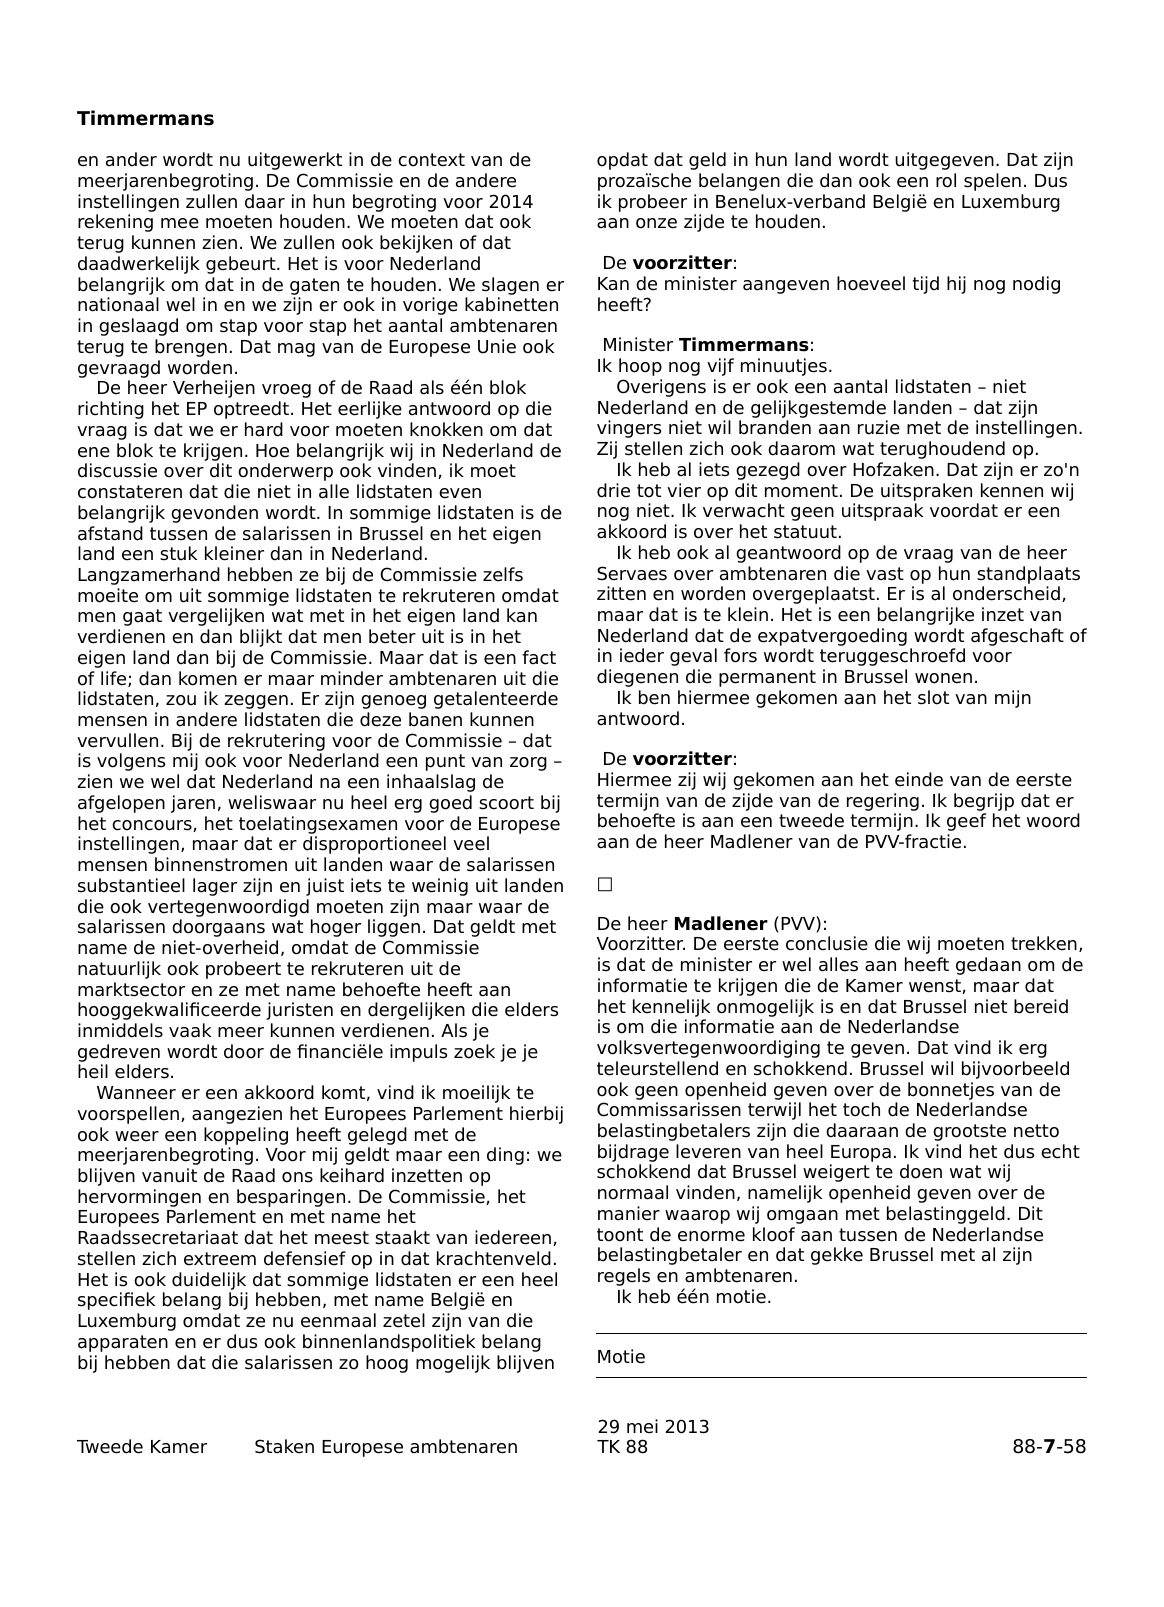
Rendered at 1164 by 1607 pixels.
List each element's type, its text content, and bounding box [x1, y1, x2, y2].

text □ [596, 873, 1087, 893]
text De heer Madlener (PVV): [596, 913, 1087, 934]
text De heer Verheijen vroeg of de Raad als één blok richting het EP optreedt. Het eerlijke antwoord op die vraag is dat we er hard voor moeten knokken om dat ene blok te krijgen. Hoe belangrijk wij in Nederland de discussie over dit onderwerp ook vinden, ik moet constateren dat die niet in alle lidstaten even belangrijk gevonden wordt. In sommige lidstaten is de afstand tussen de salarissen in Brussel en het eigen land een stuk kleiner dan in Nederland. Langzamerhand hebben ze bij de Commissie zelfs moeite om uit sommige lidstaten te rekruteren omdat men gaat vergelijken wat met in het eigen land kan verdienen en dan blijkt dat men beter uit is in het eigen land dan bij de Commissie. Maar dat is een fact of life; dan komen er maar minder ambtenaren uit die lidstaten, zou ik zeggen. Er zijn genoeg getalenteerde mensen in andere lidstaten die deze banen kunnen vervullen. Bij de rekrutering voor de Commissie – dat is volgens mij ook voor Nederland een punt van zorg – zien we wel dat Nederland na een inhaalslag de afgelopen jaren, weliswaar nu heel erg goed scoort bij het concours, het toelatingsexamen voor de Europese instellingen, maar dat er disproportioneel veel mensen binnenstromen uit landen waar de salarissen substantieel lager zijn en juist iets te weinig uit landen die ook vertegenwoordigd moeten zijn maar waar de salarissen doorgaans wat hoger liggen. Dat geldt met name de niet-overheid, omdat de Commissie natuurlijk ook probeert te rekruteren uit de marktsector en ze met name behoefte heeft aan hooggekwalificeerde juristen en dergelijken die elders inmiddels vaak meer kunnen verdienen. Als je gedreven wordt door de financiële impuls zoek je je heil elders. [77, 378, 567, 1083]
text Ik heb één motie. [596, 1287, 1087, 1307]
text Hiermee zij wij gekomen aan het einde van de eerste termijn van de zijde van de regering. Ik begrijp dat er behoefte is aan een tweede termijn. Ik geef het woord aan de heer Madlener van de PVV-fractie. [596, 770, 1087, 853]
text Kan de minister aangeven hoeveel tijd hij nog nodig heeft? [596, 274, 1087, 315]
text en ander wordt nu uitgewerkt in de context van de meerjarenbegroting. De Commissie en de andere instellingen zullen daar in hun begroting voor 2014 rekening mee moeten houden. We moeten dat ook terug kunnen zien. We zullen ook bekijken of dat daadwerkelijk gebeurt. Het is voor Nederland belangrijk om dat in de gaten te houden. We slagen er nationaal wel in en we zijn er ook in vorige kabinetten in geslaagd om stap voor stap het aantal ambtenaren terug te brengen. Dat mag van de Europese Unie ook gevraagd worden. [77, 150, 567, 378]
text De voorzitter: [596, 749, 1087, 770]
text Ik ben hiermee gekomen aan het slot van mijn antwoord. [596, 688, 1087, 729]
text Ik hoop nog vijf minuutjes. [596, 356, 1087, 377]
text Motie [596, 1347, 1087, 1368]
text Minister Timmermans: [596, 335, 1087, 356]
text Ik heb ook al geantwoord op de vraag van de heer Servaes over ambtenaren die vast op hun standplaats zitten en worden overgeplaatst. Er is al onderscheid, maar dat is te klein. Het is een belangrijke inzet van Nederland dat de expatvergoeding wordt afgeschaft of in ieder geval fors wordt teruggeschroefd voor diegenen die permanent in Brussel wonen. [596, 543, 1087, 688]
text De voorzitter: [596, 253, 1087, 274]
text Overigens is er ook een aantal lidstaten – niet Nederland en de gelijkgestemde landen – dat zijn vingers niet wil branden aan ruzie met de instellingen. Zij stellen zich ook daarom wat terughoudend op. [596, 377, 1087, 460]
text Ik heb al iets gezegd over Hofzaken. Dat zijn er zo'n drie tot vier op dit moment. De uitspraken kennen wij nog niet. Ik verwacht geen uitspraak voordat er een akkoord is over het statuut. [596, 460, 1087, 543]
text opdat dat geld in hun land wordt uitgegeven. Dat zijn prozaïsche belangen die dan ook een rol spelen. Dus ik probeer in Benelux-verband België en Luxemburg aan onze zijde te houden. [596, 150, 1087, 233]
text Voorzitter. De eerste conclusie die wij moeten trekken, is dat de minister er wel alles aan heeft gedaan om de informatie te krijgen die de Kamer wenst, maar dat het kennelijk onmogelijk is en dat Brussel niet bereid is om die informatie aan de Nederlandse volksvertegenwoordiging te geven. Dat vind ik erg teleurstellend en schokkend. Brussel wil bijvoorbeeld ook geen openheid geven over de bonnetjes van de Commissarissen terwijl het toch de Nederlandse belastingbetalers zijn die daaraan de grootste netto bijdrage leveren van heel Europa. Ik vind het dus echt schokkend dat Brussel weigert te doen wat wij normaal vinden, namelijk openheid geven over de manier waarop wij omgaan met belastinggeld. Dit toont de enorme kloof aan tussen de Nederlandse belastingbetaler en dat gekke Brussel met al zijn regels en ambtenaren. [596, 934, 1087, 1287]
text Wanneer er een akkoord komt, vind ik moeilijk te voorspellen, aangezien het Europees Parlement hierbij ook weer een koppeling heeft gelegd met de meerjarenbegroting. Voor mij geldt maar een ding: we blijven vanuit de Raad ons keihard inzetten op hervormingen en besparingen. De Commissie, het Europees Parlement en met name het Raadssecretariaat dat het meest staakt van iedereen, stellen zich extreem defensief op in dat krachtenveld. Het is ook duidelijk dat sommige lidstaten er een heel specifiek belang bij hebben, met name België en Luxemburg omdat ze nu eenmaal zetel zijn van die apparaten en er dus ook binnenlandspolitiek belang bij hebben dat die salarissen zo hoog mogelijk blijven [77, 1083, 567, 1373]
